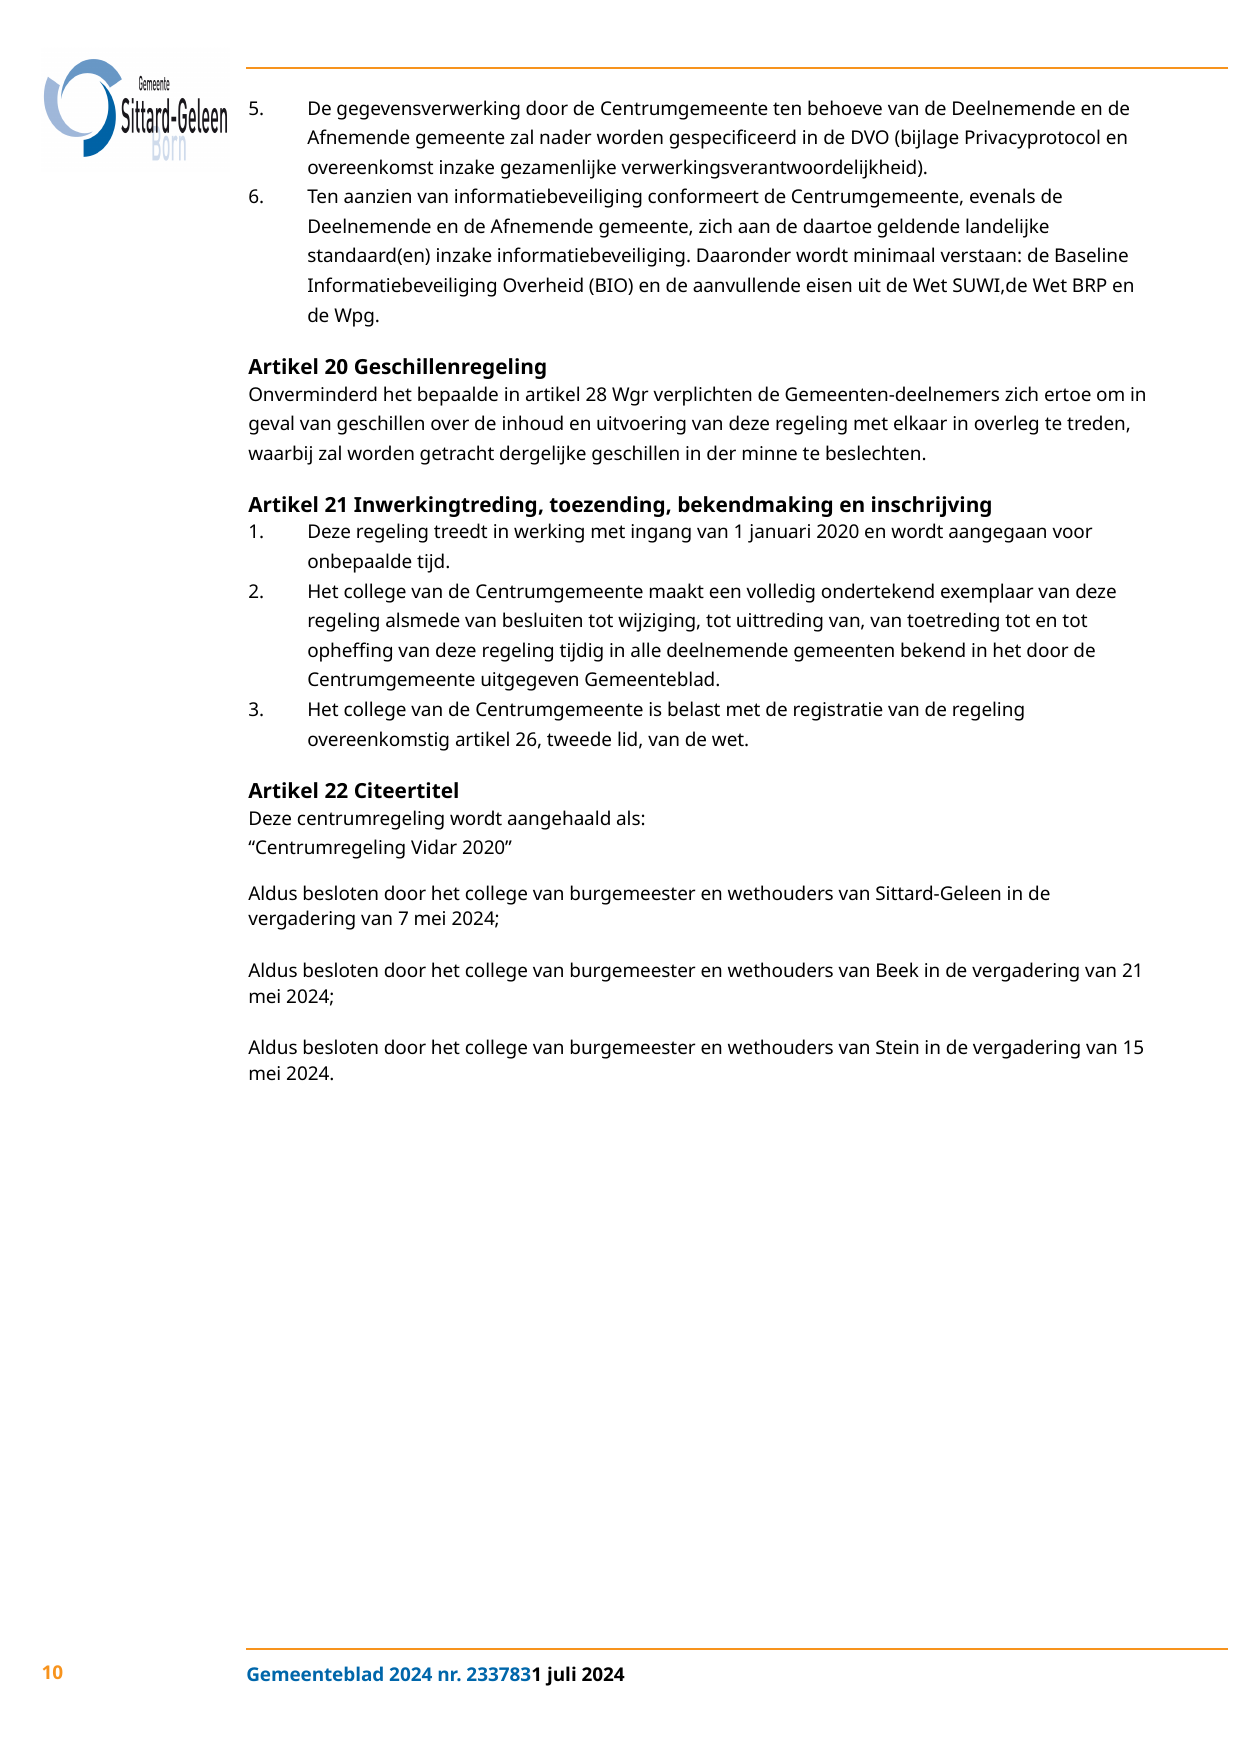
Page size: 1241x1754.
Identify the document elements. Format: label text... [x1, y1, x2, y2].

text Aldus besloten door het college van burgemeester en wethouders van Beek in de vergadering van 21 mei 2024; [248, 957, 1152, 1008]
text “Centrumregeling Vidar 2020” [248, 834, 1152, 860]
list Ten aanzien van informatiebeveiliging conformeert de Centrumgemeente, evenals de Deelnemende en de Afnemende gemeente, zich aan de daartoe geldende landelijke standaard(en) inzake informatiebeveiliging. Daaronder wordt minimaal verstaan: de Baseline Informatiebeveiliging Overheid (BIO) en de aanvullende eisen uit de Wet SUWI,de Wet BRP en de Wpg. [248, 183, 1152, 328]
list Deze regeling treedt in werking met ingang van 1 januari 2020 en wordt aangegaan voor onbepaalde tijd. [248, 519, 1152, 574]
text Artikel 21 Inwerkingtreding, toezending, bekendmaking en inschrijving [248, 490, 1152, 519]
list Het college van de Centrumgemeente is belast met de registratie van de regeling overeenkomstig artikel 26, tweede lid, van de wet. [248, 696, 1152, 752]
text Aldus besloten door het college van burgemeester en wethouders van Sittard-Geleen in de vergadering van 7 mei 2024; [248, 880, 1152, 931]
picture [41, 47, 231, 172]
text Deze centrumregeling wordt aangehaald als: [248, 805, 1152, 830]
text Aldus besloten door het college van burgemeester en wethouders van Stein in de vergadering van 15 mei 2024. [248, 1034, 1152, 1086]
text Artikel 20 Geschillenregeling [248, 352, 1152, 381]
text Artikel 22 Citeertitel [248, 776, 1152, 805]
text Onverminderd het bepaalde in artikel 28 Wgr verplichten de Gemeenten-deelnemers zich ertoe om in geval van geschillen over de inhoud en uitvoering van deze regeling met elkaar in overleg te treden, waarbij zal worden getracht dergelijke geschillen in der minne te beslechten. [248, 381, 1152, 466]
list De gegevensverwerking door de Centrumgemeente ten behoeve van de Deelnemende en de Afnemende gemeente zal nader worden gespecificeerd in de DVO (bijlage Privacyprotocol en overeenkomst inzake gezamenlijke verwerkingsverantwoordelijkheid). [248, 95, 1152, 180]
list Het college van de Centrumgemeente maakt een volledig ondertekend exemplaar van deze regeling alsmede van besluiten tot wijziging, tot uittreding van, van toetreding tot en tot opheffing van deze regeling tijdig in alle deelnemende gemeenten bekend in het door de Centrumgemeente uitgegeven Gemeenteblad. [248, 578, 1152, 692]
